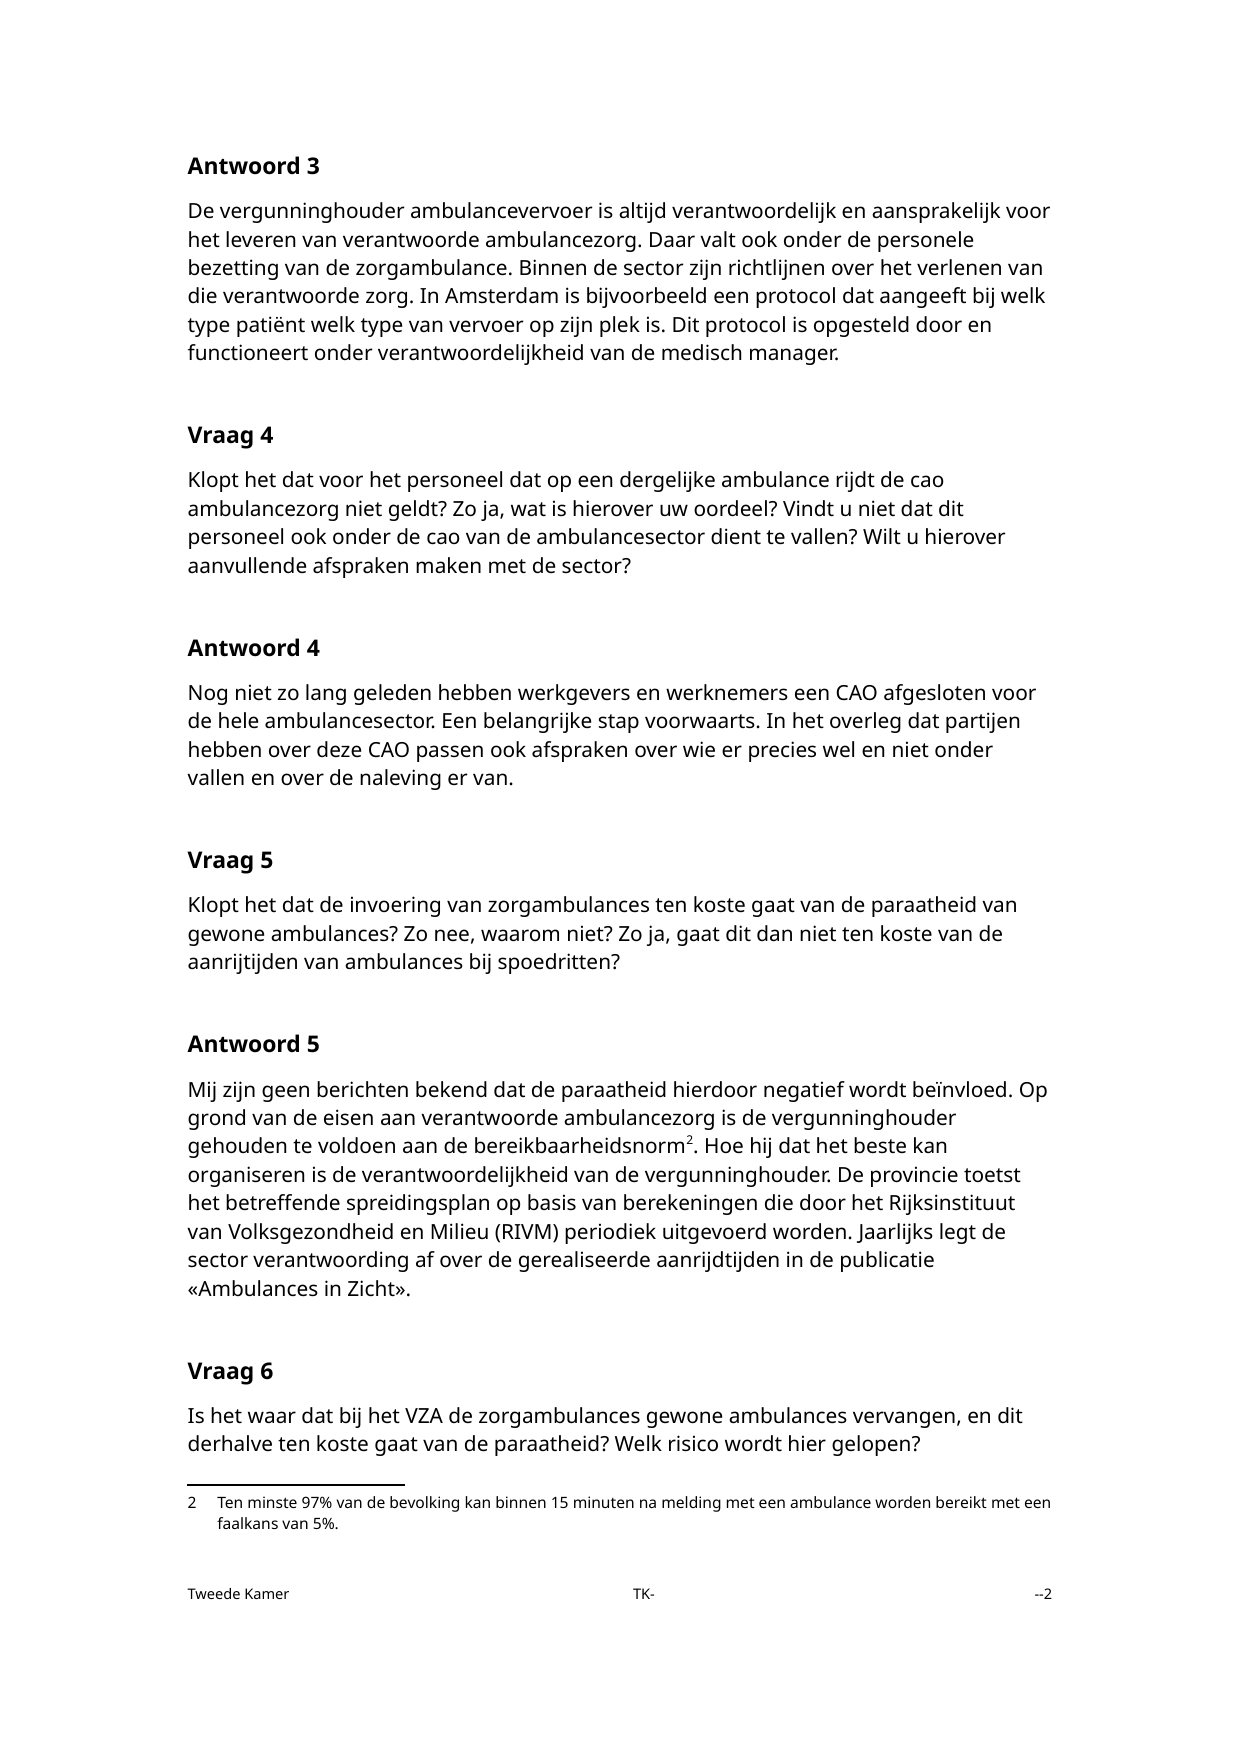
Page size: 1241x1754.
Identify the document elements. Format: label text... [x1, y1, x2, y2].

text Klopt het dat de invoering van zorgambulances ten koste gaat van de paraatheid van gewone ambulances? Zo nee, waarom niet? Zo ja, gaat dit dan niet ten koste van de aanrijtijden van ambulances bij spoedritten? [187, 891, 1053, 976]
text Mij zijn geen berichten bekend dat de paraatheid hierdoor negatief wordt beïnvloed. Op grond van de eisen aan verantwoorde ambulancezorg is de vergunninghouder gehouden te voldoen aan de bereikbaarheidsnorm. Hoe hij dat het beste kan organiseren is de verantwoordelijkheid van de vergunninghouder. De provincie toetst het betreffende spreidingsplan op basis van berekeningen die door het Rijksinstituut van Volksgezondheid en Milieu (RIVM) periodiek uitgevoerd worden. Jaarlijks legt de sector verantwoording af over de gerealiseerde aanrijdtijden in de publicatie «Ambulances in Zicht». [187, 1075, 1053, 1302]
text Nog niet zo lang geleden hebben werkgevers en werknemers een CAO afgesloten voor de hele ambulancesector. Een belangrijke stap voorwaarts. In het overleg dat partijen hebben over deze CAO passen ook afspraken over wie er precies wel en niet onder vallen en over de naleving er van. [187, 678, 1053, 792]
text Ten minste 97% van de bevolking kan binnen 15 minuten na melding met een ambulance worden bereikt met een faalkans van 5%. [187, 1477, 1053, 1534]
text Is het waar dat bij het VZA de zorgambulances gewone ambulances vervangen, en dit derhalve ten koste gaat van de paraatheid? Welk risico wordt hier gelopen? [187, 1401, 1053, 1458]
subtitle Vraag 4 [187, 419, 1053, 451]
text De vergunninghouder ambulancevervoer is altijd verantwoordelijk en aansprakelijk voor het leveren van verantwoorde ambulancezorg. Daar valt ook onder de personele bezetting van de zorgambulance. Binnen de sector zijn richtlijnen over het verlenen van die verantwoorde zorg. In Amsterdam is bijvoorbeeld een protocol dat aangeeft bij welk type patiënt welk type van vervoer op zijn plek is. Dit protocol is opgesteld door en functioneert onder verantwoordelijkheid van de medisch manager. [187, 196, 1053, 367]
subtitle Vraag 6 [187, 1355, 1053, 1386]
subtitle Vraag 5 [187, 844, 1053, 876]
text Klopt het dat voor het personeel dat op een dergelijke ambulance rijdt de cao ambulancezorg niet geldt? Zo ja, wat is hierover uw oordeel? Vindt u niet dat dit personeel ook onder de cao van de ambulancesector dient te vallen? Wilt u hierover aanvullende afspraken maken met de sector? [187, 466, 1053, 579]
subtitle Antwoord 4 [187, 632, 1053, 663]
subtitle Antwoord 3 [187, 150, 1053, 181]
subtitle Antwoord 5 [187, 1028, 1053, 1060]
